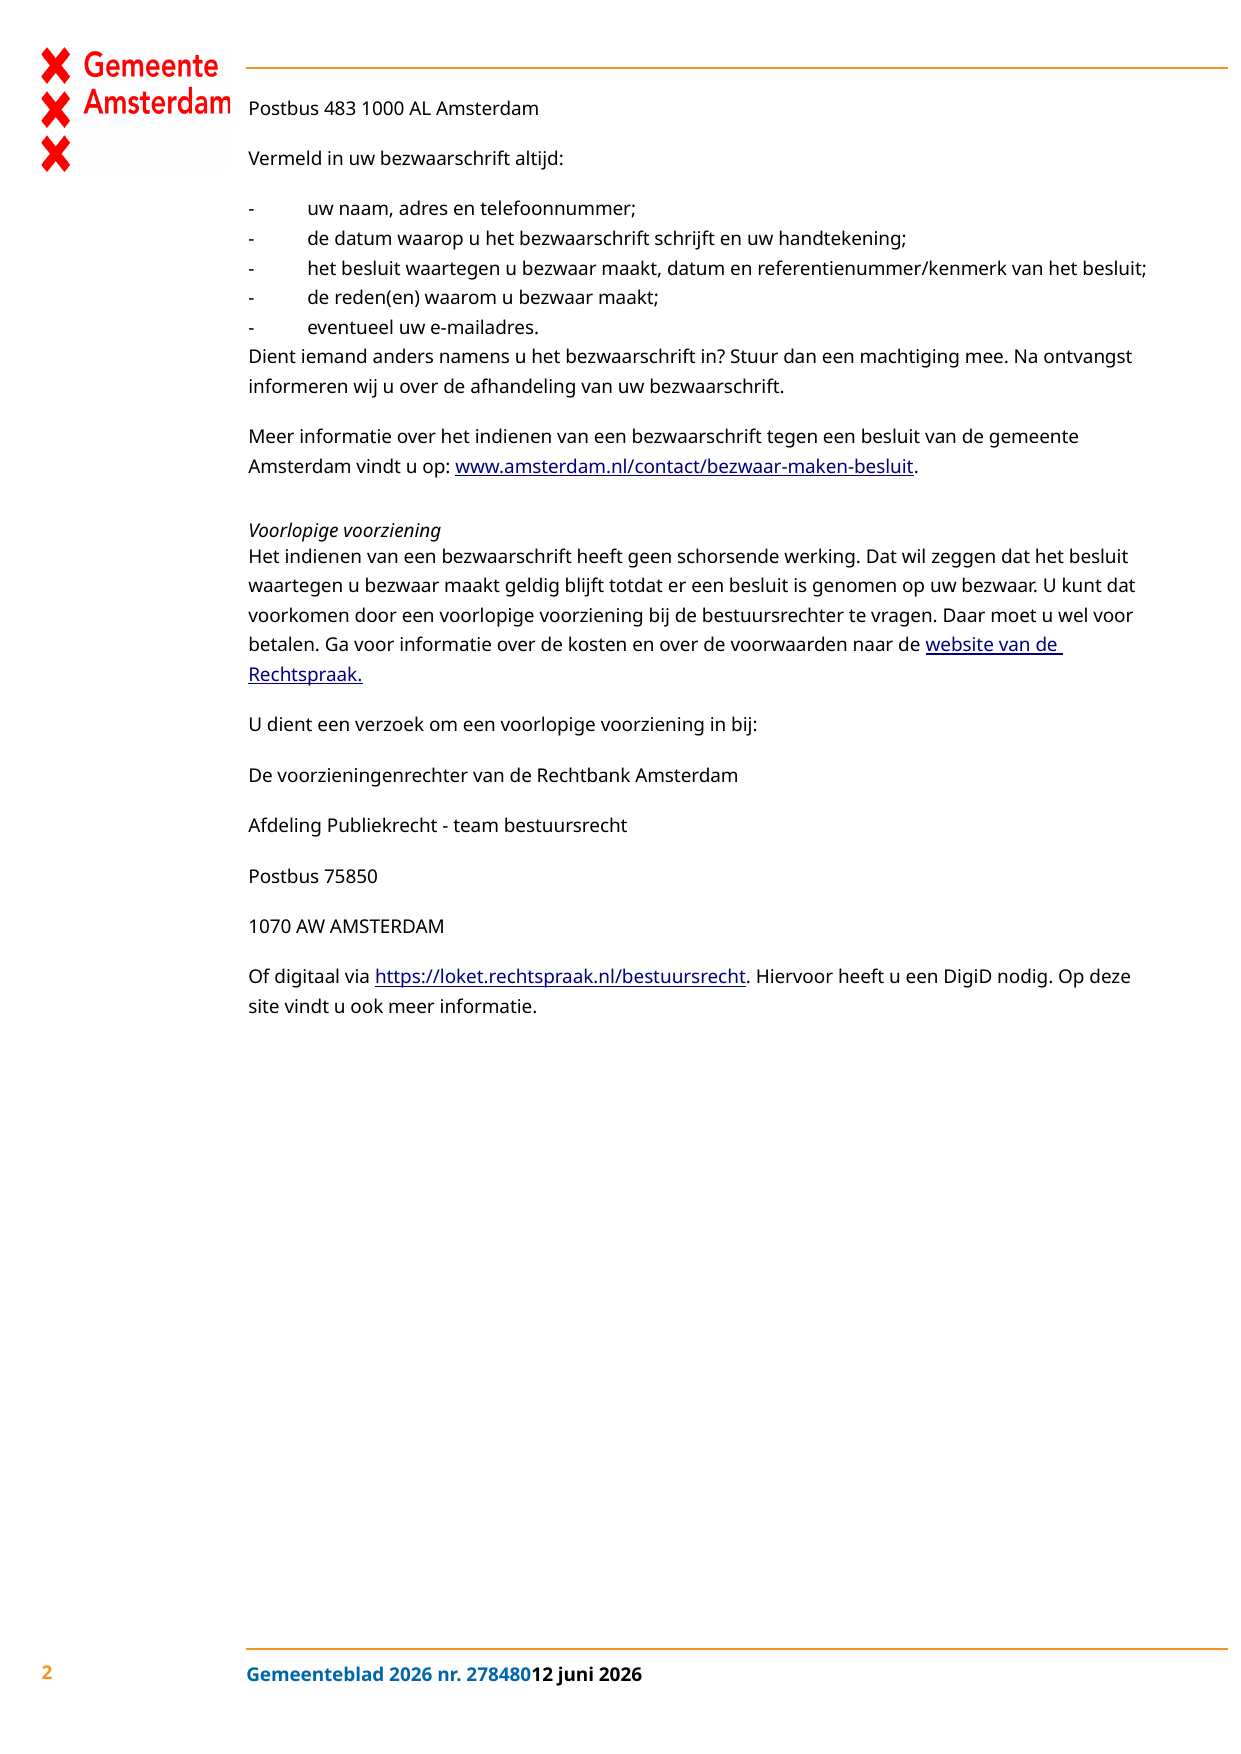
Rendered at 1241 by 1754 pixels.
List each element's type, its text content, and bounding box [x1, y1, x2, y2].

text U dient een verzoek om een voorlopige voorziening in bij: [248, 712, 1152, 737]
list de datum waarop u het bezwaarschrift schrijft en uw handtekening; [248, 225, 1152, 251]
text 1070 AW AMSTERDAM [248, 913, 1152, 939]
list het besluit waartegen u bezwaar maakt, datum en referentienummer/kenmerk van het besluit; [248, 255, 1152, 281]
text Postbus 75850 [248, 863, 1152, 888]
text Afdeling Publiekrecht - team bestuursrecht [248, 812, 1152, 838]
text Vermeld in uw bezwaarschrift altijd: [248, 145, 1152, 171]
list uw naam, adres en telefoonnummer; [248, 196, 1152, 221]
text Meer informatie over het indienen van een bezwaarschrift tegen een besluit van de gemeente Amsterdam vindt u op: www.amsterdam.nl/contact/bezwaar-maken-besluit. [248, 423, 1152, 479]
text Of digitaal via https://loket.rechtspraak.nl/bestuursrecht. Hiervoor heeft u een DigiD nodig. Op deze site vindt u ook meer informatie. [248, 964, 1152, 1019]
picture [41, 47, 231, 172]
text Postbus 483 1000 AL Amsterdam [248, 95, 1152, 121]
text Dient iemand anders namens u het bezwaarschrift in? Stuur dan een machtiging mee. Na ontvangst informeren wij u over de afhandeling van uw bezwaarschrift. [248, 343, 1152, 399]
list eventueel uw e-mailadres. [248, 314, 1152, 340]
text De voorzieningenrechter van de Rechtbank Amsterdam [248, 762, 1152, 788]
list de reden(en) waarom u bezwaar maakt; [248, 284, 1152, 310]
text Het indienen van een bezwaarschrift heeft geen schorsende werking. Dat wil zeggen dat het besluit waartegen u bezwaar maakt geldig blijft totdat er een besluit is genomen op uw bezwaar. U kunt dat voorkomen door een voorlopige voorziening bij de bestuursrechter te vragen. Daar moet u wel voor betalen. Ga voor informatie over de kosten en over de voorwaarden naar de website van de Rechtspraak. [248, 543, 1152, 687]
text Voorlopige voorziening [248, 517, 1152, 543]
